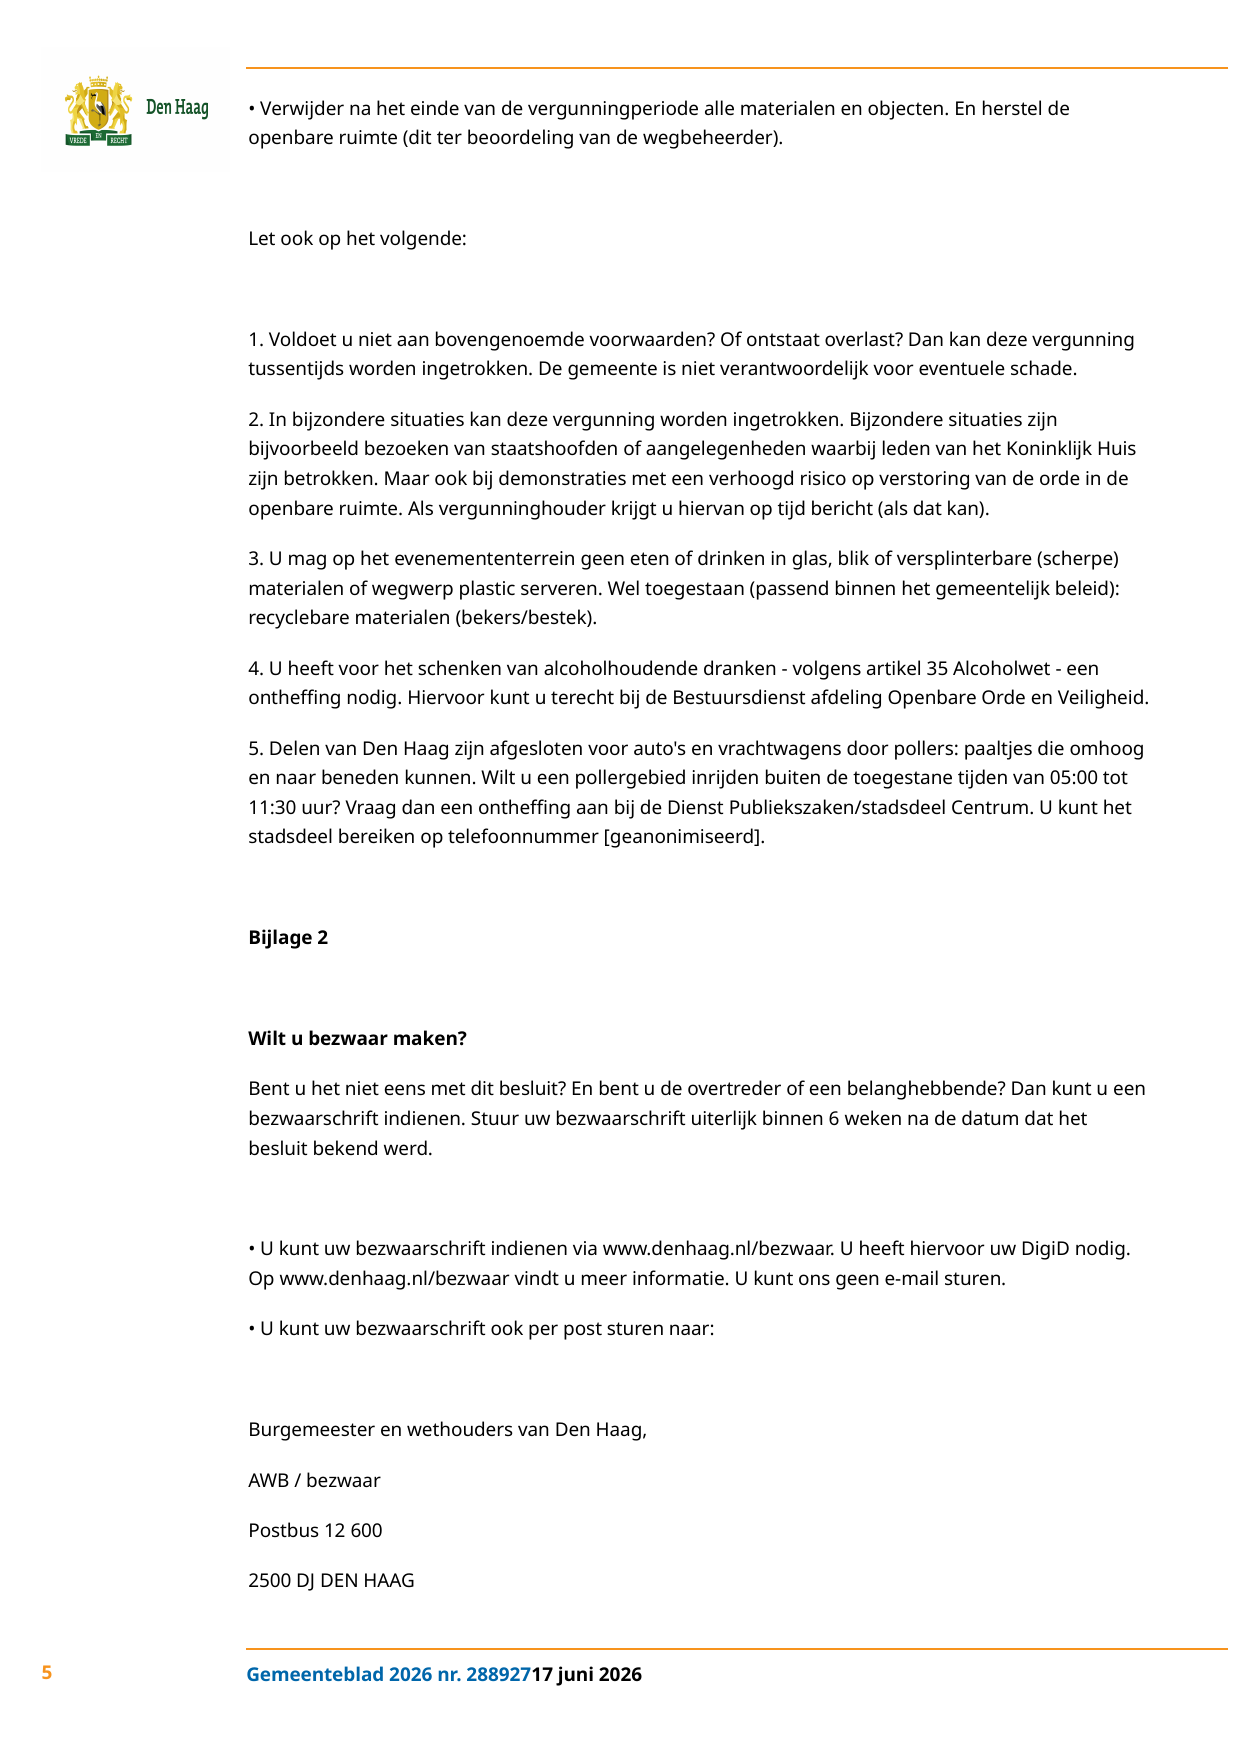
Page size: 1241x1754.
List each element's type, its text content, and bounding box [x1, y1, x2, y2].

text 2500 DJ DEN HAAG [248, 1568, 1152, 1593]
text Let ook op het volgende: [248, 225, 1152, 251]
text AWB / bezwaar [248, 1467, 1152, 1493]
text 5. Delen van Den Haag zijn afgesloten voor auto's en vrachtwagens door pollers: paaltjes die omhoog en naar beneden kunnen. Wilt u een pollergebied inrijden buiten de toegestane tijden van 05:00 tot 11:30 uur? Vraag dan een ontheffing aan bij de Dienst Publiekszaken/stadsdeel Centrum. U kunt het stadsdeel bereiken op telefoonnummer [geanonimiseerd]. [248, 735, 1152, 849]
text • Verwijder na het einde van de vergunningperiode alle materialen en objecten. En herstel de openbare ruimte (dit ter beoordeling van de wegbeheerder). [248, 95, 1152, 150]
text 4. U heeft voor het schenken van alcoholhoudende dranken - volgens artikel 35 Alcoholwet - een ontheffing nodig. Hiervoor kunt u terecht bij de Bestuursdienst afdeling Openbare Orde en Veiligheid. [248, 655, 1152, 710]
text • U kunt uw bezwaarschrift ook per post sturen naar: [248, 1316, 1152, 1341]
text Bent u het niet eens met dit besluit? En bent u de overtreder of een belanghebbende? Dan kunt u een bezwaarschrift indienen. Stuur uw bezwaarschrift uiterlijk binnen 6 weken na de datum dat het besluit bekend werd. [248, 1076, 1152, 1161]
text Wilt u bezwaar maken? [248, 1025, 1152, 1051]
text 3. U mag op het evenemententerrein geen eten of drinken in glas, blik of versplinterbare (scherpe) materialen of wegwerp plastic serveren. Wel toegestaan (passend binnen het gemeentelijk beleid): recyclebare materialen (bekers/bestek). [248, 545, 1152, 630]
text Bijlage 2 [248, 924, 1152, 950]
text 1. Voldoet u niet aan bovengenoemde voorwaarden? Of ontstaat overlast? Dan kan deze vergunning tussentijds worden ingetrokken. De gemeente is niet verantwoordelijk voor eventuele schade. [248, 326, 1152, 381]
text Postbus 12 600 [248, 1517, 1152, 1543]
text • U kunt uw bezwaarschrift indienen via www.denhaag.nl/bezwaar. U heeft hiervoor uw DigiD nodig. Op www.denhaag.nl/bezwaar vindt u meer informatie. U kunt ons geen e-mail sturen. [248, 1236, 1152, 1291]
text 2. In bijzondere situaties kan deze vergunning worden ingetrokken. Bijzondere situaties zijn bijvoorbeeld bezoeken van staatshoofden of aangelegenheden waarbij leden van het Koninklijk Huis zijn betrokken. Maar ook bij demonstraties met een verhoogd risico op verstoring van de orde in de openbare ruimte. Als vergunninghouder krijgt u hiervan op tijd bericht (als dat kan). [248, 406, 1152, 521]
picture [41, 47, 231, 172]
text Burgemeester en wethouders van Den Haag, [248, 1416, 1152, 1442]
